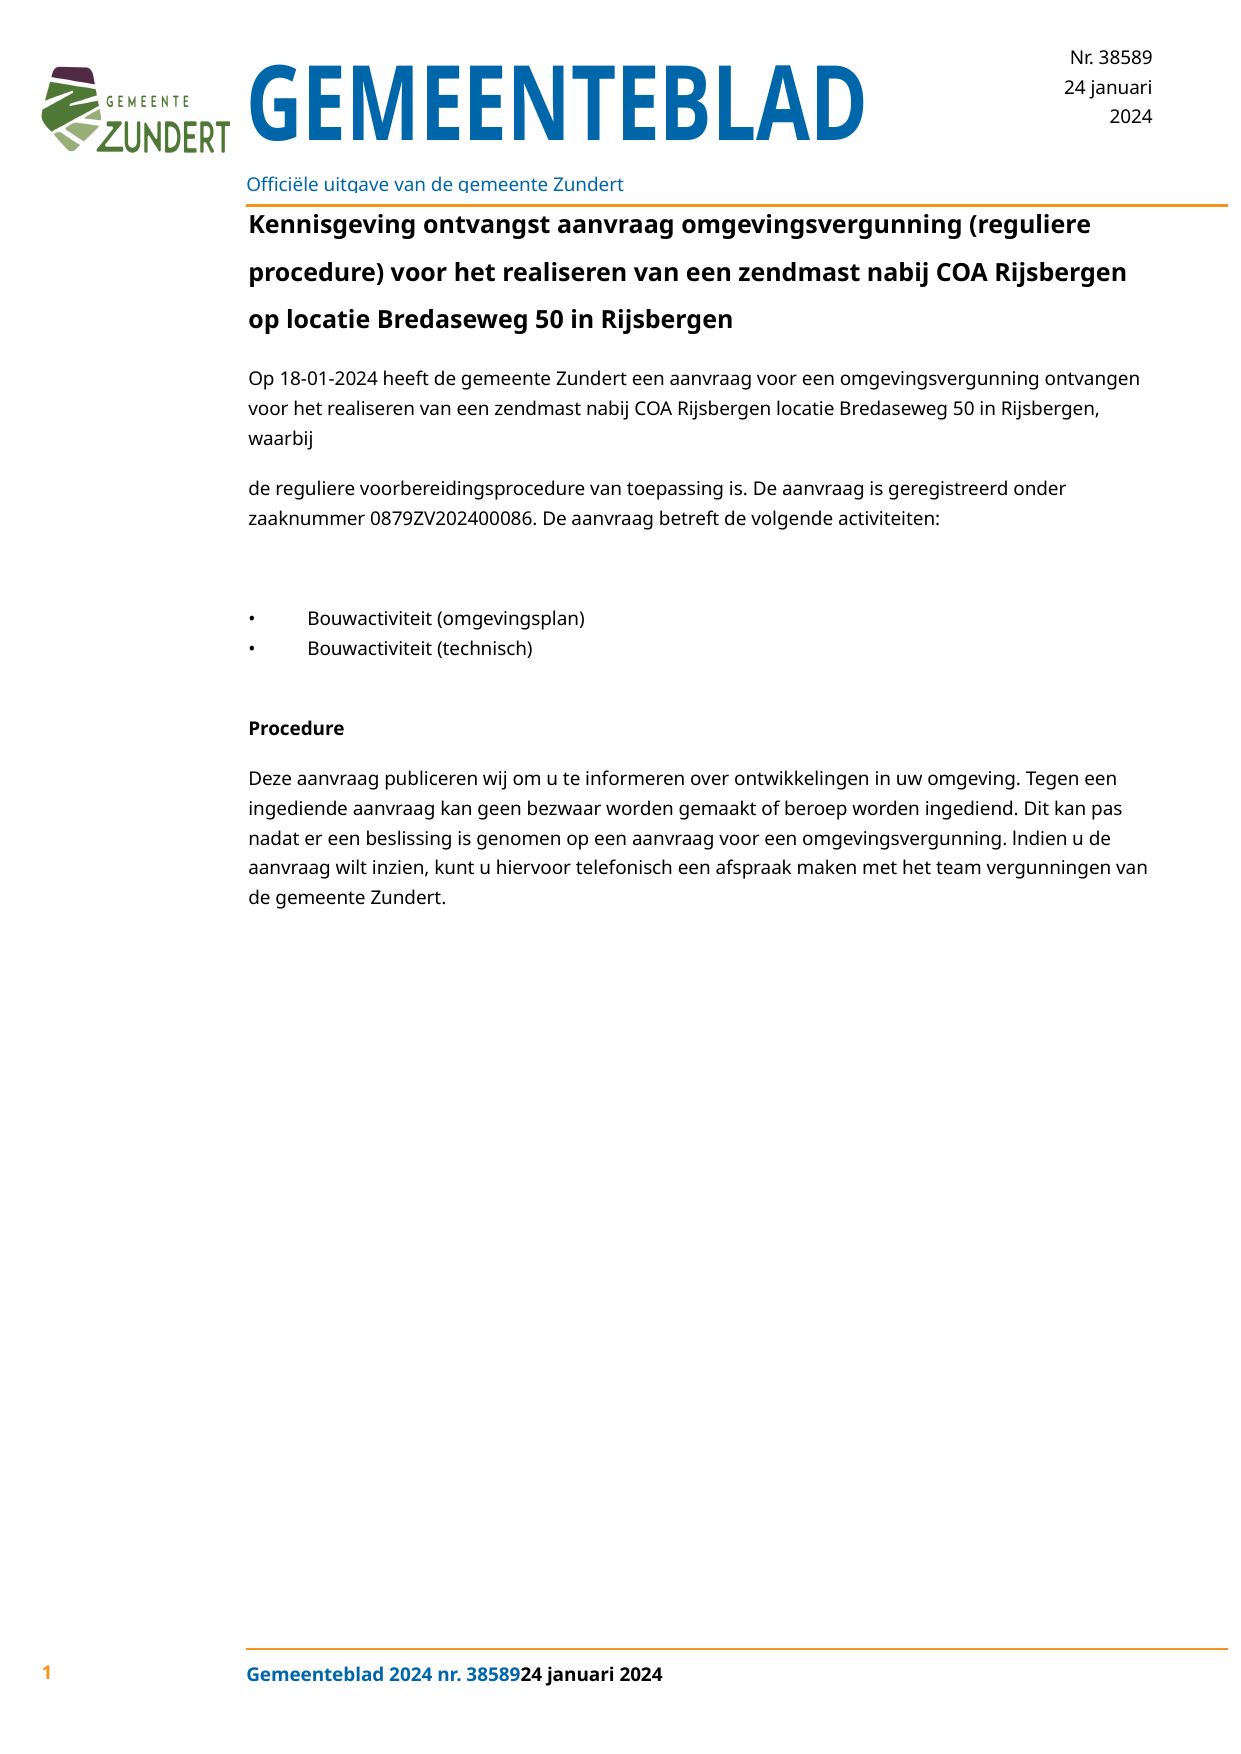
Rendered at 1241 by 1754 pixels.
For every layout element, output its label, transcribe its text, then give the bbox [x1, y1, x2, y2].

list Bouwactiviteit (technisch) [248, 635, 1152, 661]
text Deze aanvraag publiceren wij om u te informeren over ontwikkelingen in uw omgeving. Tegen een ingediende aanvraag kan geen bezwaar worden gemaakt of beroep worden ingediend. Dit kan pas nadat er een beslissing is genomen op een aanvraag voor een omgevingsvergunning. lndien u de aanvraag wilt inzien, kunt u hiervoor telefonisch een afspraak maken met het team vergunningen van de gemeente Zundert. [248, 766, 1152, 909]
text Kennisgeving ontvangst aanvraag omgevingsvergunning (reguliere procedure) voor het realiseren van een zendmast nabij COA Rijsbergen op locatie Bredaseweg 50 in Rijsbergen [248, 207, 1152, 336]
picture [41, 47, 231, 172]
list Bouwactiviteit (omgevingsplan) [248, 606, 1152, 631]
text de reguliere voorbereidingsprocedure van toepassing is. De aanvraag is geregistreerd onder zaaknummer 0879ZV202400086. De aanvraag betreft de volgende activiteiten: [248, 475, 1152, 530]
text Op 18-01-2024 heeft de gemeente Zundert een aanvraag voor een omgevingsvergunning ontvangen voor het realiseren van een zendmast nabij COA Rijsbergen locatie Bredaseweg 50 in Rijsbergen, waarbij [248, 366, 1152, 450]
text Procedure [248, 715, 1152, 741]
